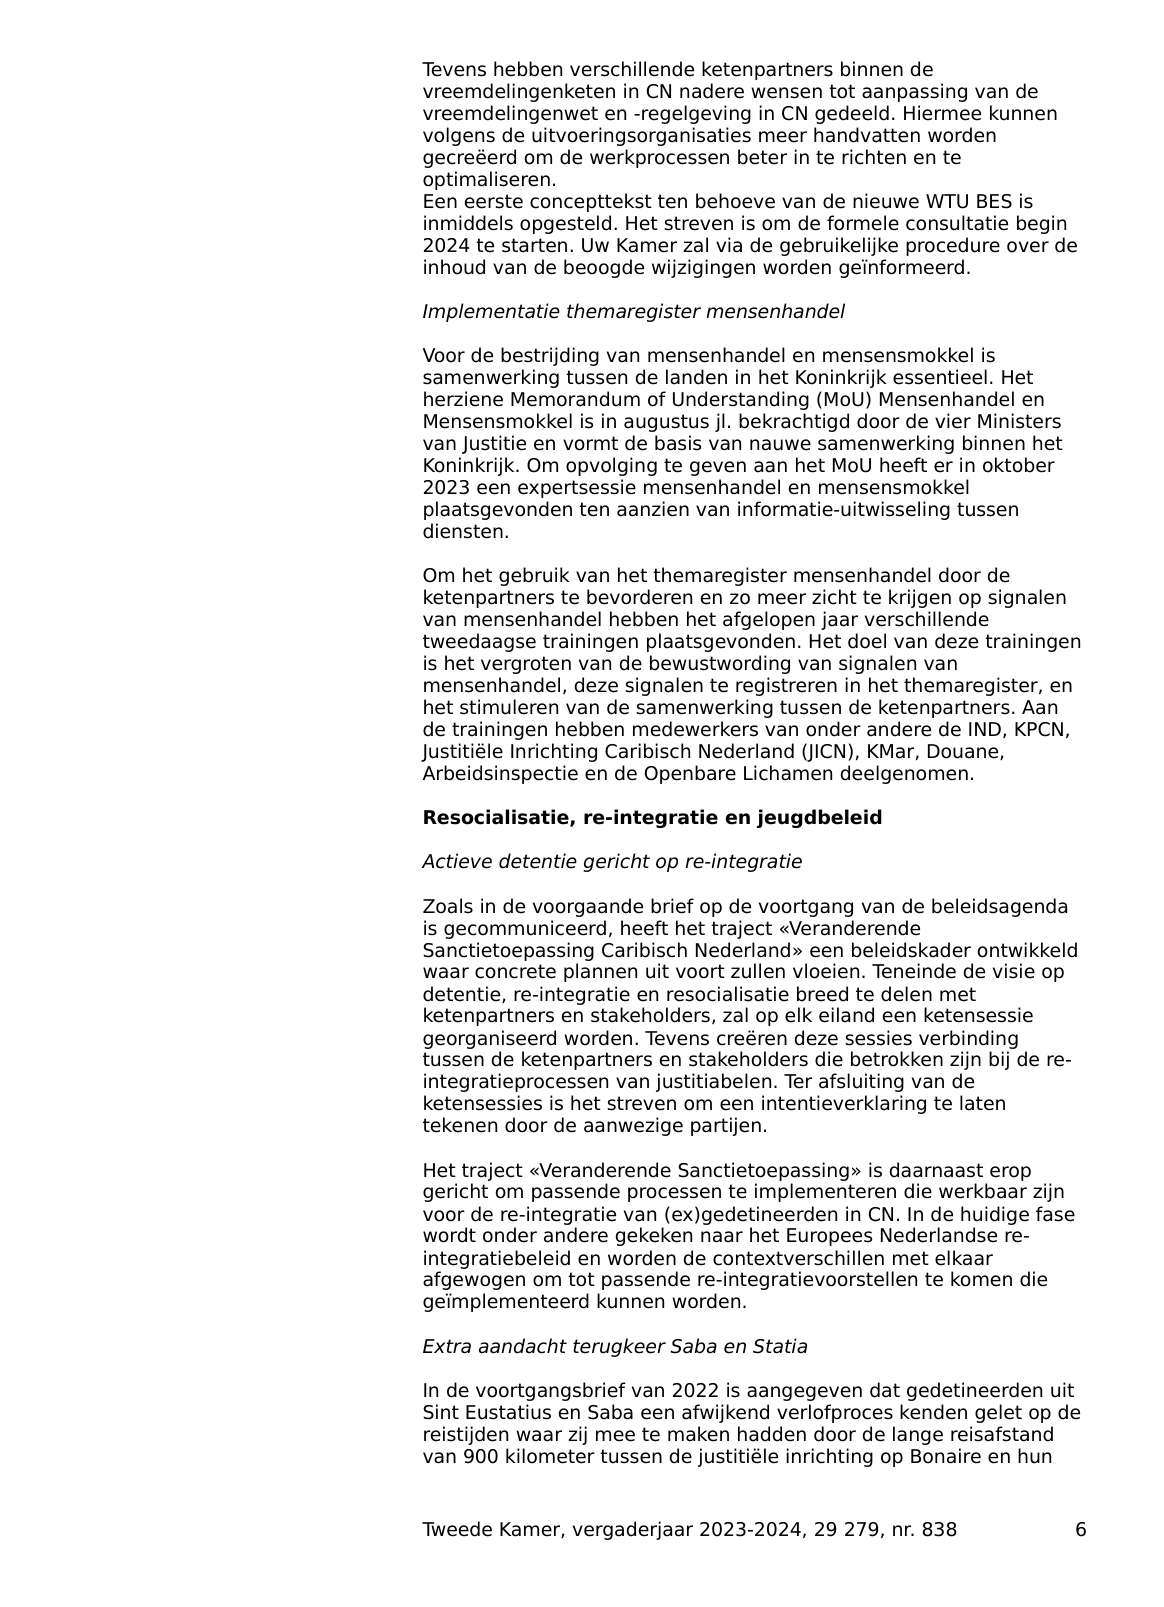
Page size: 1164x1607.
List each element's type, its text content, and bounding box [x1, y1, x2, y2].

subtitle Resocialisatie, re-integratie en jeugdbeleid [422, 807, 1087, 829]
text Een eerste concepttekst ten behoeve van de nieuwe WTU BES is inmiddels opgesteld. Het streven is om de formele consultatie begin 2024 te starten. Uw Kamer zal via de gebruikelijke procedure over de inhoud van de beoogde wijzigingen worden geïnformeerd. [422, 191, 1087, 279]
subtitle Implementatie themaregister mensenhandel [422, 301, 1087, 323]
text Het traject «Veranderende Sanctietoepassing» is daarnaast erop gericht om passende processen te implementeren die werkbaar zijn voor de re-integratie van (ex)gedetineerden in CN. In de huidige fase wordt onder andere gekeken naar het Europees Nederlandse re-integratiebeleid en worden de contextverschillen met elkaar afgewogen om tot passende re-integratievoorstellen te komen die geïmplementeerd kunnen worden. [422, 1159, 1087, 1313]
subtitle Extra aandacht terugkeer Saba en Statia [422, 1336, 1087, 1357]
text Voor de bestrijding van mensenhandel en mensensmokkel is samenwerking tussen de landen in het Koninkrijk essentieel. Het herziene Memorandum of Understanding (MoU) Mensenhandel en Mensensmokkel is in augustus jl. bekrachtigd door de vier Ministers van Justitie en vormt de basis van nauwe samenwerking binnen het Koninkrijk. Om opvolging te geven aan het MoU heeft er in oktober 2023 een expertsessie mensenhandel en mensensmokkel plaatsgevonden ten aanzien van informatie-uitwisseling tussen diensten. [422, 345, 1087, 543]
text Tevens hebben verschillende ketenpartners binnen de vreemdelingenketen in CN nadere wensen tot aanpassing van de vreemdelingenwet en -regelgeving in CN gedeeld. Hiermee kunnen volgens de uitvoeringsorganisaties meer handvatten worden gecreëerd om de werkprocessen beter in te richten en te optimaliseren. [422, 59, 1087, 191]
subtitle Actieve detentie gericht op re-integratie [422, 851, 1087, 873]
text Zoals in de voorgaande brief op de voortgang van de beleidsagenda is gecommuniceerd, heeft het traject «Veranderende Sanctietoepassing Caribisch Nederland» een beleidskader ontwikkeld waar concrete plannen uit voort zullen vloeien. Teneinde de visie op detentie, re-integratie en resocialisatie breed te delen met ketenpartners en stakeholders, zal op elk eiland een ketensessie georganiseerd worden. Tevens creëren deze sessies verbinding tussen de ketenpartners en stakeholders die betrokken zijn bij de re-integratieprocessen van justitiabelen. Ter afsluiting van de ketensessies is het streven om een intentieverklaring te laten tekenen door de aanwezige partijen. [422, 896, 1087, 1137]
text Om het gebruik van het themaregister mensenhandel door de ketenpartners te bevorderen en zo meer zicht te krijgen op signalen van mensenhandel hebben het afgelopen jaar verschillende tweedaagse trainingen plaatsgevonden. Het doel van deze trainingen is het vergroten van de bewustwording van signalen van mensenhandel, deze signalen te registreren in het themaregister, en het stimuleren van de samenwerking tussen de ketenpartners. Aan de trainingen hebben medewerkers van onder andere de IND, KPCN, Justitiële Inrichting Caribisch Nederland (JICN), KMar, Douane, Arbeidsinspectie en de Openbare Lichamen deelgenomen. [422, 565, 1087, 785]
text In de voortgangsbrief van 2022 is aangegeven dat gedetineerden uit Sint Eustatius en Saba een afwijkend verlofproces kenden gelet op de reistijden waar zij mee te maken hadden door de lange reisafstand van 900 kilometer tussen de justitiële inrichting op Bonaire en hun [422, 1380, 1087, 1468]
